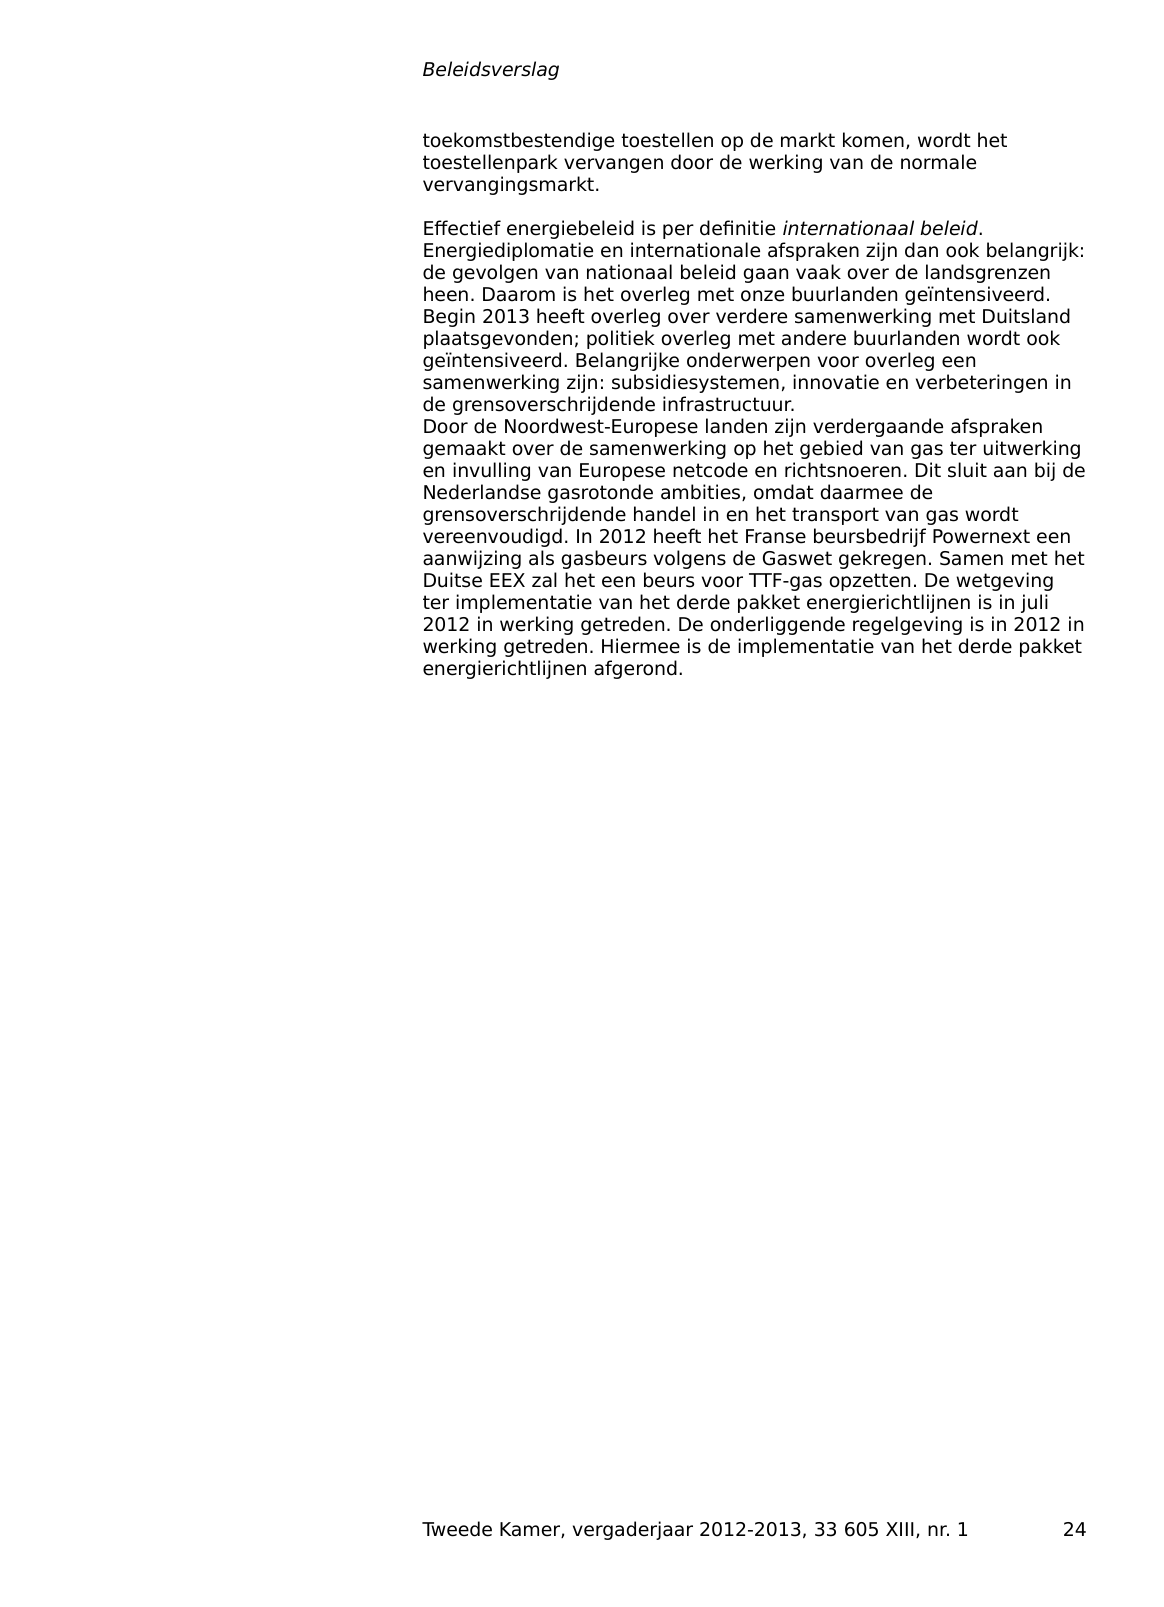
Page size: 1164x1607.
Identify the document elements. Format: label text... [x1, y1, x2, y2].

text Door de Noordwest-Europese landen zijn verdergaande afspraken gemaakt over de samenwerking op het gebied van gas ter uitwerking en invulling van Europese netcode en richtsnoeren. Dit sluit aan bij de Nederlandse gasrotonde ambities, omdat daarmee de grensoverschrijdende handel in en het transport van gas wordt vereenvoudigd. In 2012 heeft het Franse beursbedrijf Powernext een aanwijzing als gasbeurs volgens de Gaswet gekregen. Samen met het Duitse EEX zal het een beurs voor TTF-gas opzetten. De wetgeving ter implementatie van het derde pakket energierichtlijnen is in juli 2012 in werking getreden. De onderliggende regelgeving is in 2012 in werking getreden. Hiermee is de implementatie van het derde pakket energierichtlijnen afgerond. [422, 416, 1087, 679]
text Effectief energiebeleid is per definitie internationaal beleid. Energiediplomatie en internationale afspraken zijn dan ook belangrijk: de gevolgen van nationaal beleid gaan vaak over de landsgrenzen heen. Daarom is het overleg met onze buurlanden geïntensiveerd. Begin 2013 heeft overleg over verdere samenwerking met Duitsland plaatsgevonden; politiek overleg met andere buurlanden wordt ook geïntensiveerd. Belangrijke onderwerpen voor overleg een samenwerking zijn: subsidiesystemen, innovatie en verbeteringen in de grensoverschrijdende infrastructuur. [422, 218, 1087, 416]
text toekomstbestendige toestellen op de markt komen, wordt het toestellenpark vervangen door de werking van de normale vervangingsmarkt. [422, 130, 1087, 196]
